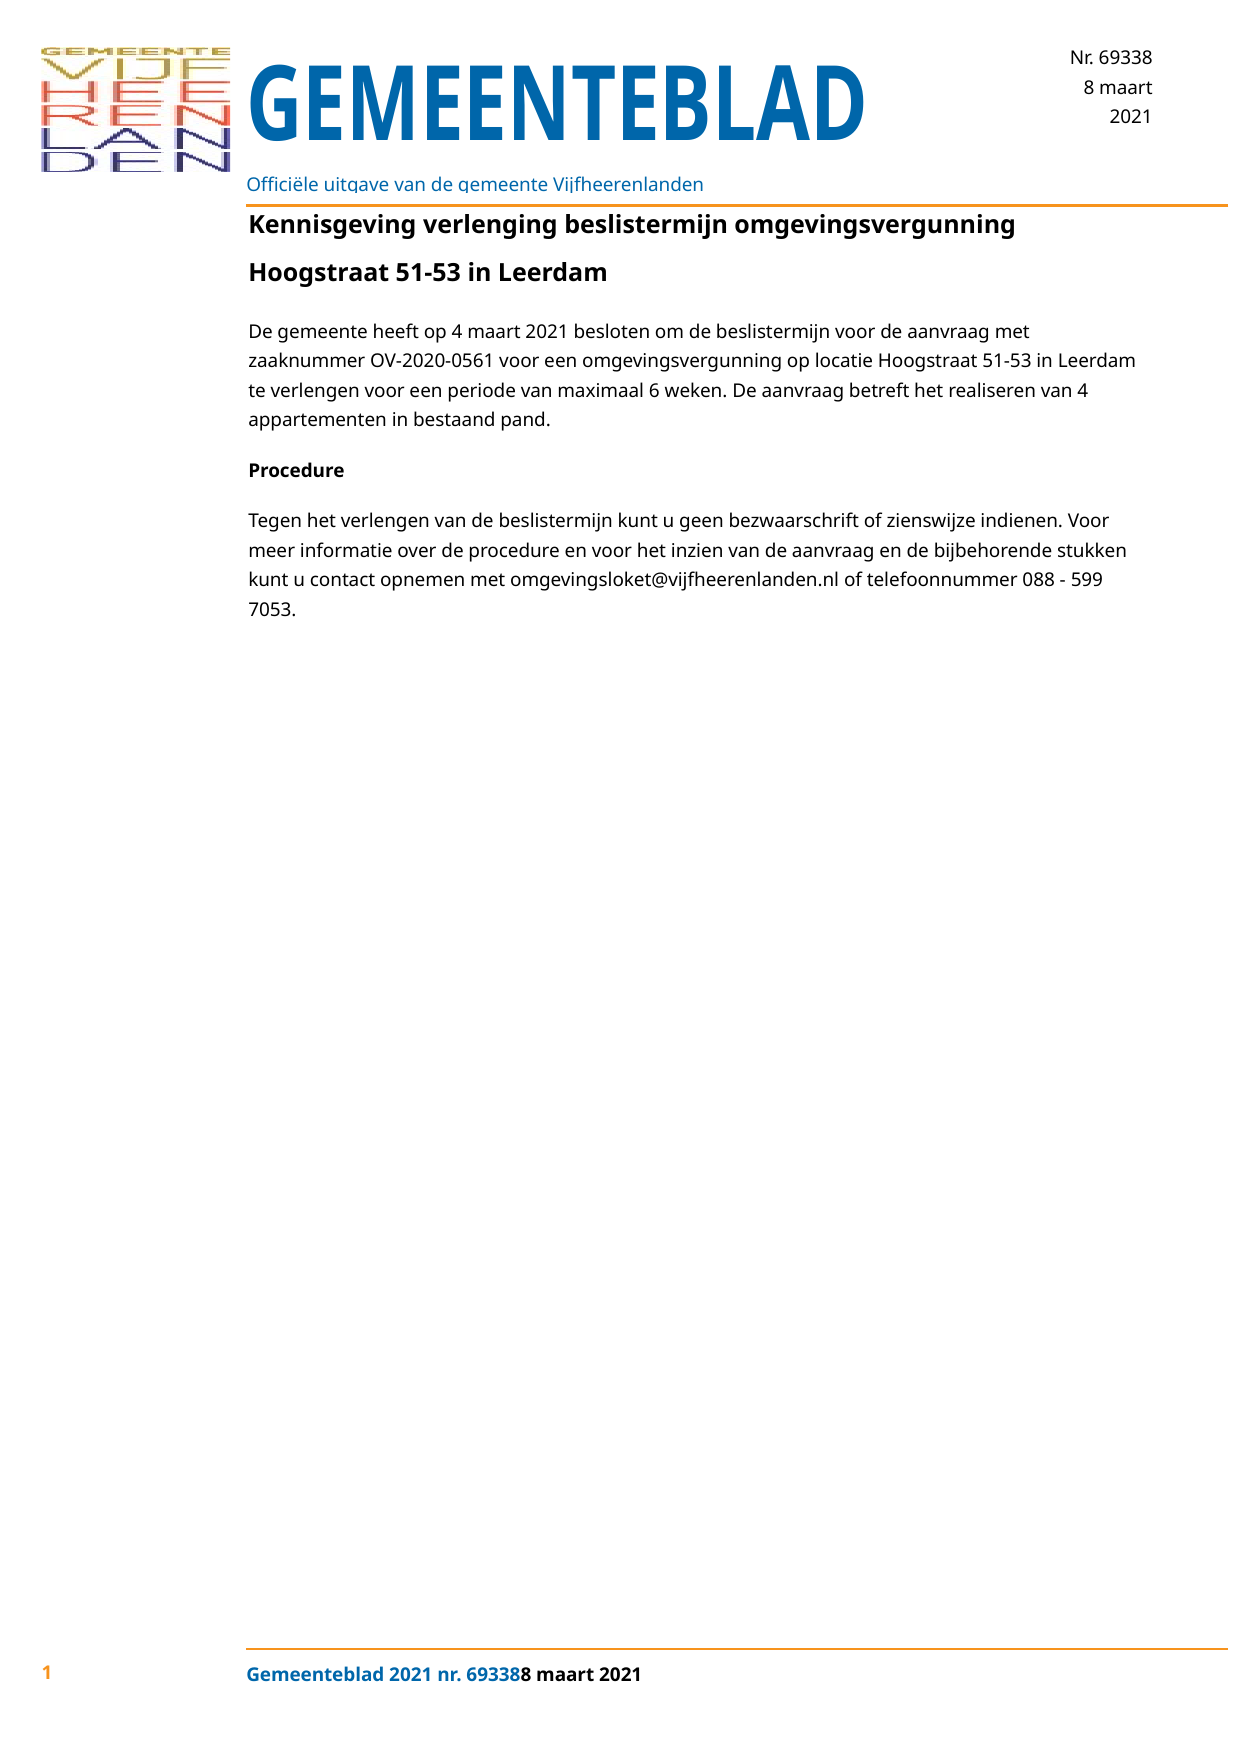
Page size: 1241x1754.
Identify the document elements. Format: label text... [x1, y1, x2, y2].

text Tegen het verlengen van de beslistermijn kunt u geen bezwaarschrift of zienswijze indienen. Voor meer informatie over de procedure en voor het inzien van de aanvraag en de bijbehorende stukken kunt u contact opnemen met omgevingsloket@vijfheerenlanden.nl of telefoonnummer 088 - 599 7053. [248, 507, 1152, 622]
text Procedure [248, 457, 1152, 483]
picture [41, 47, 231, 172]
text Kennisgeving verlenging beslistermijn omgevingsvergunning Hoogstraat 51-53 in Leerdam [248, 207, 1152, 288]
text De gemeente heeft op 4 maart 2021 besloten om de beslistermijn voor de aanvraag met zaaknummer OV-2020-0561 voor een omgevingsvergunning op locatie Hoogstraat 51-53 in Leerdam te verlengen voor een periode van maximaal 6 weken. De aanvraag betreft het realiseren van 4 appartementen in bestaand pand. [248, 318, 1152, 432]
